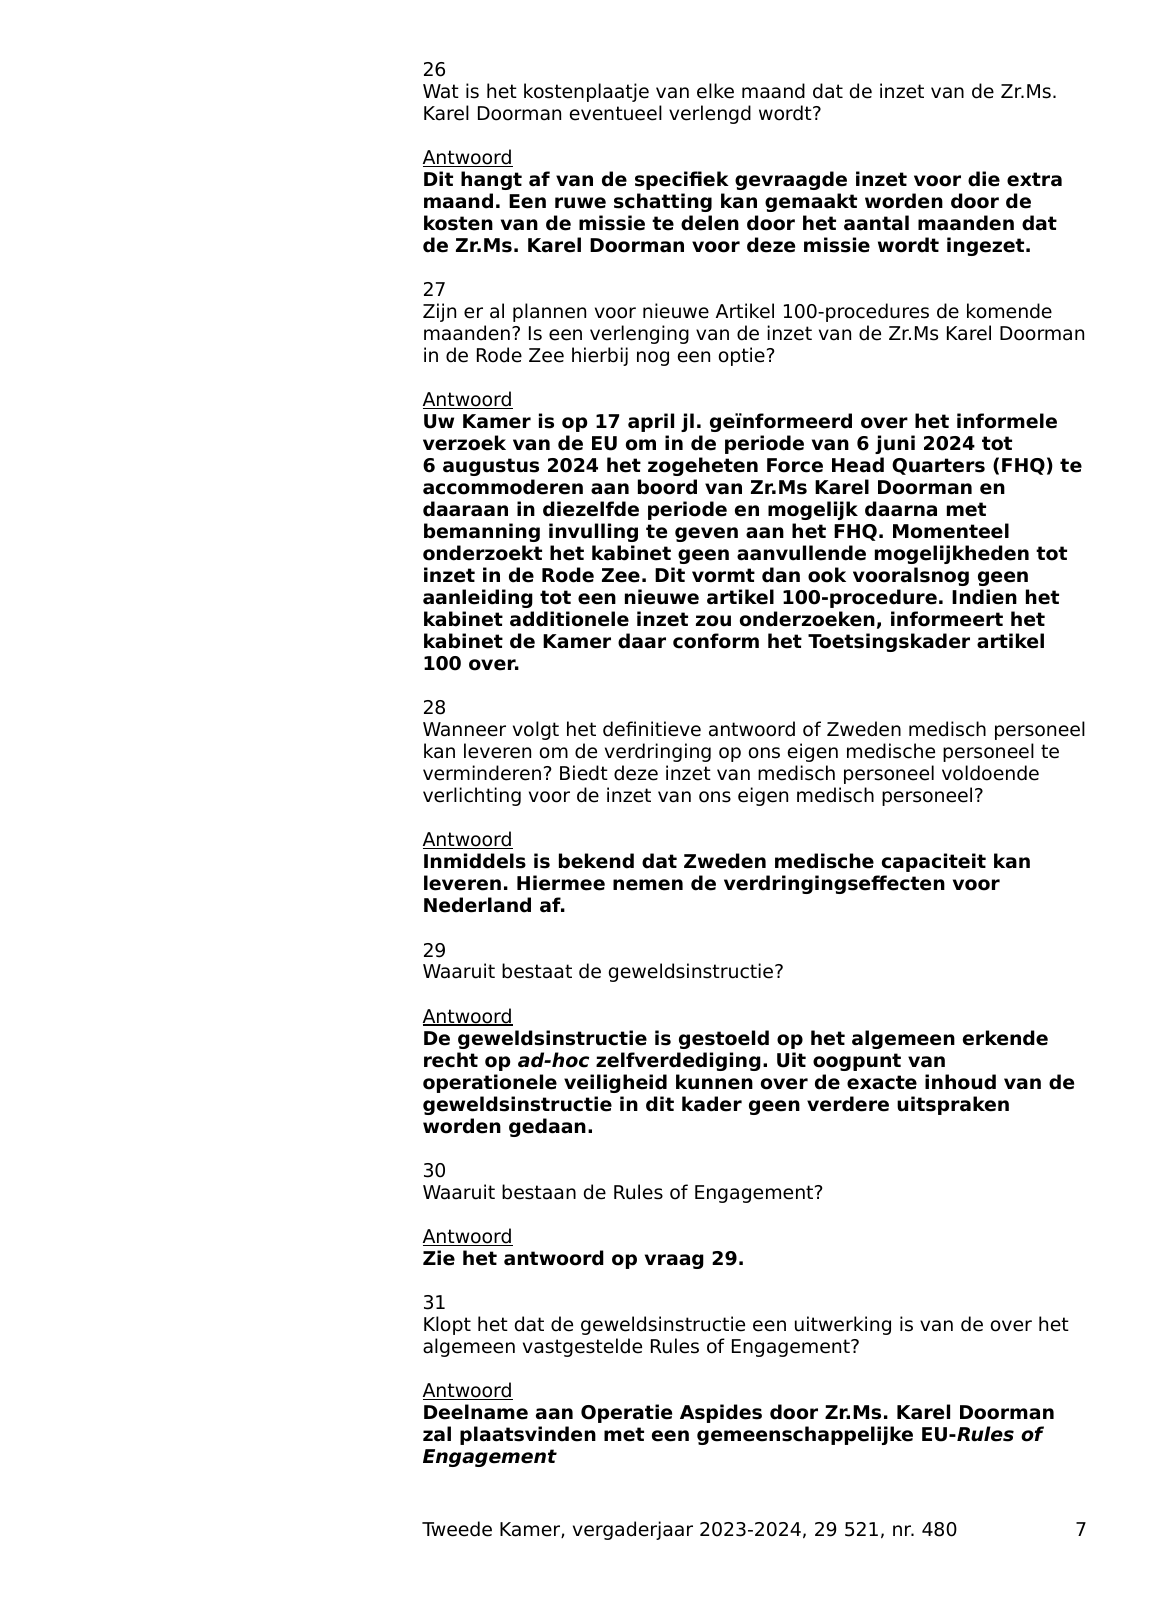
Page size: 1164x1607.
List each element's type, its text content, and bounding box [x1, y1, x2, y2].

text 28 [422, 697, 1087, 719]
text 31 [422, 1292, 1087, 1314]
text 27 [422, 279, 1087, 301]
text Waaruit bestaan de Rules of Engagement? [422, 1182, 1087, 1204]
text Wanneer volgt het definitieve antwoord of Zweden medisch personeel kan leveren om de verdringing op ons eigen medische personeel te verminderen? Biedt deze inzet van medisch personeel voldoende verlichting voor de inzet van ons eigen medisch personeel? [422, 719, 1087, 807]
text Antwoord [422, 147, 1087, 169]
text 26 [422, 59, 1087, 81]
text Uw Kamer is op 17 april jl. geïnformeerd over het informele verzoek van de EU om in de periode van 6 juni 2024 tot 6 augustus 2024 het zogeheten Force Head Quarters (FHQ) te accommoderen aan boord van Zr.Ms Karel Doorman en daaraan in diezelfde periode en mogelijk daarna met bemanning invulling te geven aan het FHQ. Momenteel onderzoekt het kabinet geen aanvullende mogelijkheden tot inzet in de Rode Zee. Dit vormt dan ook vooralsnog geen aanleiding tot een nieuwe artikel 100-procedure. Indien het kabinet additionele inzet zou onderzoeken, informeert het kabinet de Kamer daar conform het Toetsingskader artikel 100 over. [422, 411, 1087, 675]
text Zijn er al plannen voor nieuwe Artikel 100-procedures de komende maanden? Is een verlenging van de inzet van de Zr.Ms Karel Doorman in de Rode Zee hierbij nog een optie? [422, 301, 1087, 367]
text 29 [422, 939, 1087, 961]
text Antwoord [422, 1226, 1087, 1248]
text Deelname aan Operatie Aspides door Zr.Ms. Karel Doorman zal plaatsvinden met een gemeenschappelijke EU-Rules of Engagement [422, 1402, 1087, 1468]
text Dit hangt af van de specifiek gevraagde inzet voor die extra maand. Een ruwe schatting kan gemaakt worden door de kosten van de missie te delen door het aantal maanden dat de Zr.Ms. Karel Doorman voor deze missie wordt ingezet. [422, 169, 1087, 257]
text Inmiddels is bekend dat Zweden medische capaciteit kan leveren. Hiermee nemen de verdringingseffecten voor Nederland af. [422, 851, 1087, 917]
text Zie het antwoord op vraag 29. [422, 1248, 1087, 1270]
text Antwoord [422, 1380, 1087, 1402]
text 30 [422, 1160, 1087, 1182]
text Klopt het dat de geweldsinstructie een uitwerking is van de over het algemeen vastgestelde Rules of Engagement? [422, 1314, 1087, 1358]
text Antwoord [422, 389, 1087, 411]
text Waaruit bestaat de geweldsinstructie? [422, 961, 1087, 983]
text Antwoord [422, 829, 1087, 851]
text Wat is het kostenplaatje van elke maand dat de inzet van de Zr.Ms. Karel Doorman eventueel verlengd wordt? [422, 81, 1087, 125]
text Antwoord [422, 1006, 1087, 1028]
text De geweldsinstructie is gestoeld op het algemeen erkende recht op ad-hoc zelfverdediging. Uit oogpunt van operationele veiligheid kunnen over de exacte inhoud van de geweldsinstructie in dit kader geen verdere uitspraken worden gedaan. [422, 1028, 1087, 1137]
